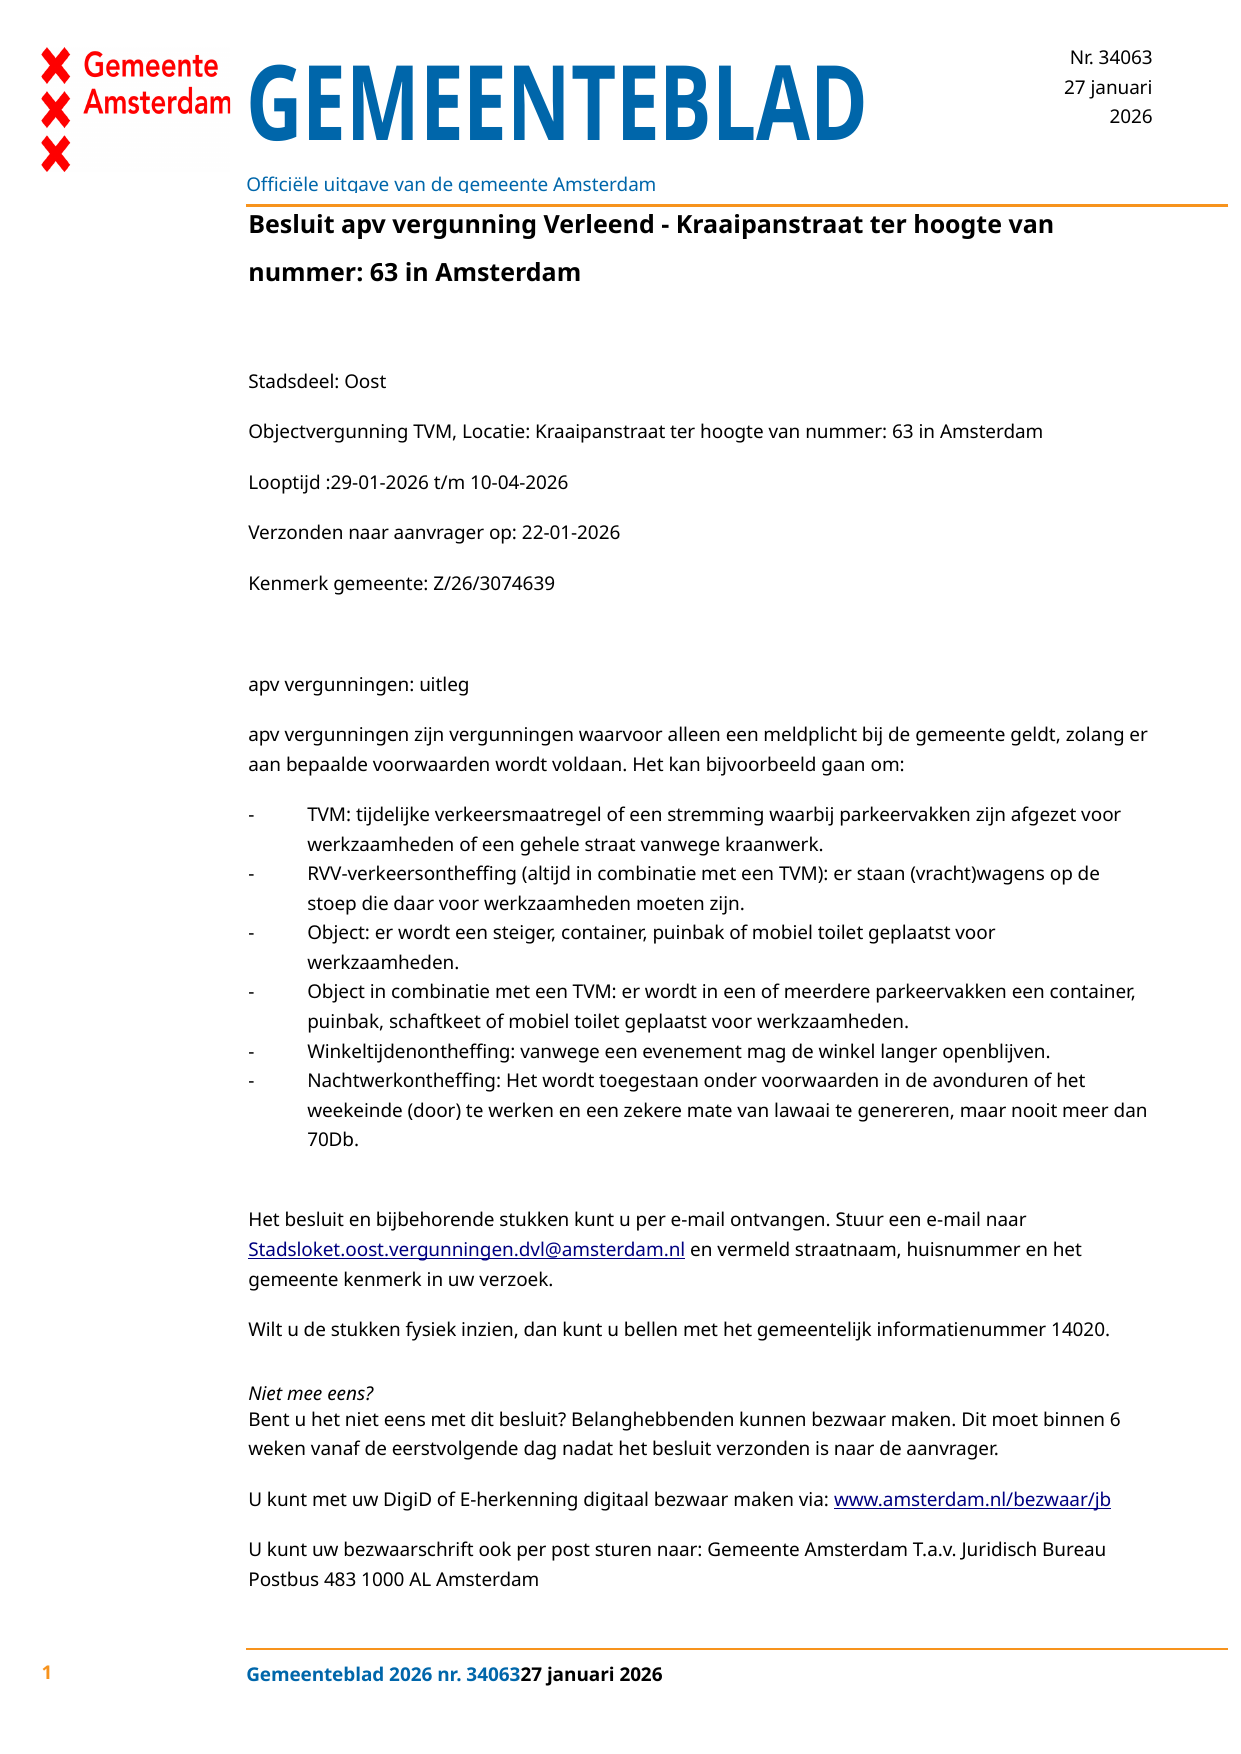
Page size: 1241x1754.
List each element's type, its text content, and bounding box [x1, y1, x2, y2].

text Stadsdeel: Oost [248, 368, 1152, 394]
text Kenmerk gemeente: Z/26/3074639 [248, 570, 1152, 596]
list RVV-verkeersontheffing (altijd in combinatie met een TVM): er staan (vracht)wagens op de stoep die daar voor werkzaamheden moeten zijn. [248, 860, 1152, 916]
text U kunt uw bezwaarschrift ook per post sturen naar: Gemeente Amsterdam T.a.v. Juridisch Bureau Postbus 483 1000 AL Amsterdam [248, 1536, 1152, 1592]
text Niet mee eens? [248, 1380, 1152, 1406]
list TVM: tijdelijke verkeersmaatregel of een stremming waarbij parkeervakken zijn afgezet voor werkzaamheden of een gehele straat vanwege kraanwerk. [248, 801, 1152, 857]
text Wilt u de stukken fysiek inzien, dan kunt u bellen met het gemeentelijk informatienummer 14020. [248, 1316, 1152, 1342]
text Verzonden naar aanvrager op: 22-01-2026 [248, 519, 1152, 545]
text U kunt met uw DigiD of E-herkenning digitaal bezwaar maken via: www.amsterdam.nl/bezwaar/jb [248, 1486, 1152, 1512]
text Looptijd :29-01-2026 t/m 10-04-2026 [248, 469, 1152, 495]
text Objectvergunning TVM, Locatie: Kraaipanstraat ter hoogte van nummer: 63 in Amsterdam [248, 419, 1152, 444]
text apv vergunningen: uitleg [248, 671, 1152, 697]
text apv vergunningen zijn vergunningen waarvoor alleen een meldplicht bij de gemeente geldt, zolang er aan bepaalde voorwaarden wordt voldaan. Het kan bijvoorbeeld gaan om: [248, 721, 1152, 777]
text Bent u het niet eens met dit besluit? Belanghebbenden kunnen bezwaar maken. Dit moet binnen 6 weken vanaf de eerstvolgende dag nadat het besluit verzonden is naar de aanvrager. [248, 1406, 1152, 1461]
list Object: er wordt een steiger, container, puinbak of mobiel toilet geplaatst voor werkzaamheden. [248, 919, 1152, 975]
text Besluit apv vergunning Verleend - Kraaipanstraat ter hoogte van nummer: 63 in Amsterdam [248, 207, 1152, 288]
list Winkeltijdenontheffing: vanwege een evenement mag de winkel langer openblijven. [248, 1038, 1152, 1064]
text Het besluit en bijbehorende stukken kunt u per e-mail ontvangen. Stuur een e-mail naar Stadsloket.oost.vergunningen.dvl@amsterdam.nl en vermeld straatnaam, huisnummer en het gemeente kenmerk in uw verzoek. [248, 1207, 1152, 1292]
picture [41, 47, 231, 172]
list Nachtwerkontheffing: Het wordt toegestaan onder voorwaarden in de avonduren of het weekeinde (door) te werken en een zekere mate van lawaai te genereren, maar nooit meer dan 70Db. [248, 1067, 1152, 1152]
list Object in combinatie met een TVM: er wordt in een of meerdere parkeervakken een container, puinbak, schaftkeet of mobiel toilet geplaatst voor werkzaamheden. [248, 979, 1152, 1034]
